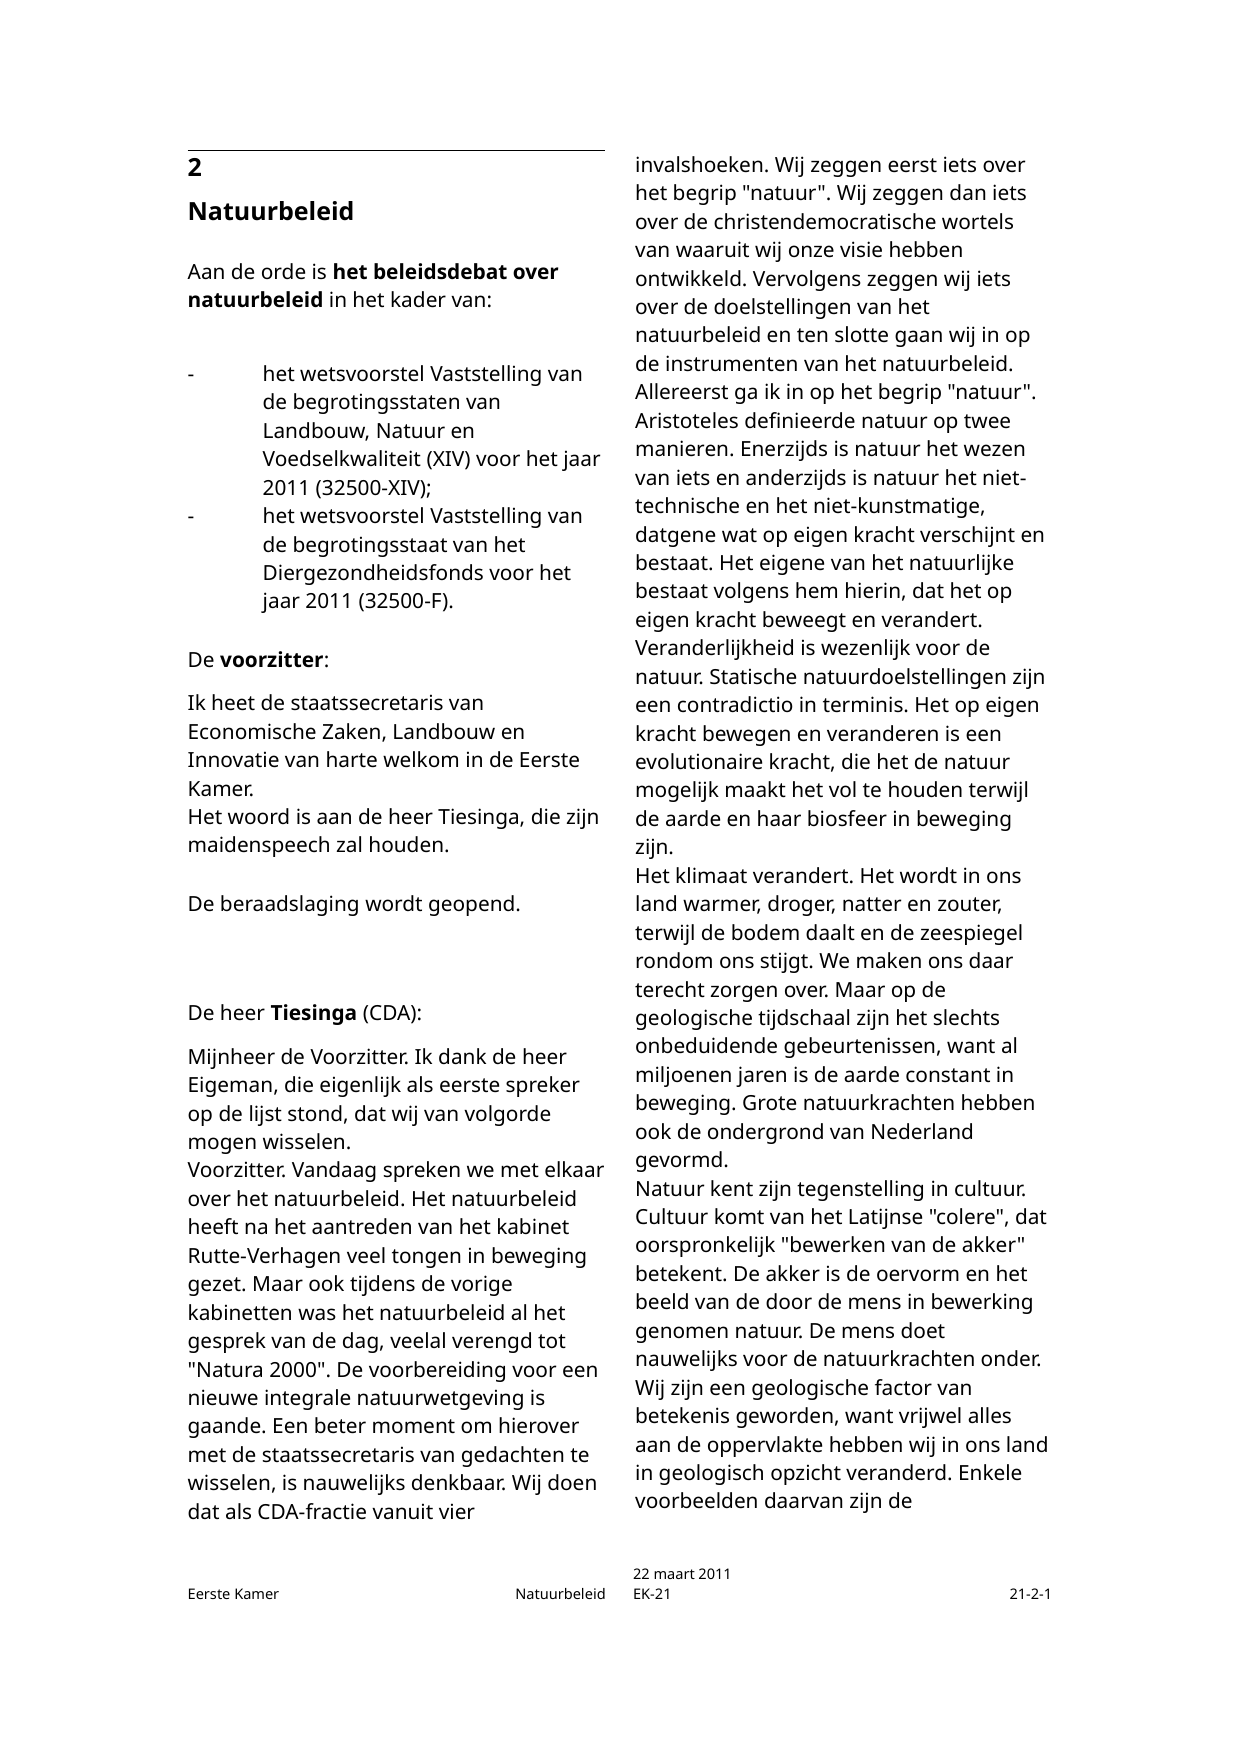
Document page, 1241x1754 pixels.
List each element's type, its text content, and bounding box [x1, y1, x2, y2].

text Mijnheer de Voorzitter. Ik dank de heer Eigeman, die eigenlijk als eerste spreker op de lijst stond, dat wij van volgorde mogen wisselen. [187, 1042, 605, 1156]
text Aan de orde is het beleidsdebat over natuurbeleid in het kader van: [187, 257, 605, 314]
text Ik heet de staatssecretaris van Economische Zaken, Landbouw en Innovatie van harte welkom in de Eerste Kamer. [187, 688, 605, 802]
text Allereerst ga ik in op het begrip "natuur". Aristoteles definieerde natuur op twee manieren. Enerzijds is natuur het wezen van iets en anderzijds is natuur het niet-technische en het niet-kunstmatige, datgene wat op eigen kracht verschijnt en bestaat. Het eigene van het natuurlijke bestaat volgens hem hierin, dat het op eigen kracht beweegt en verandert. Veranderlijkheid is wezenlijk voor de natuur. Statische natuurdoelstellingen zijn een contradictio in terminis. Het op eigen kracht bewegen en veranderen is een evolutionaire kracht, die het de natuur mogelijk maakt het vol te houden terwijl de aarde en haar biosfeer in beweging zijn. [635, 377, 1053, 861]
text Natuurbeleid [187, 193, 605, 227]
text invalshoeken. Wij zeggen eerst iets over het begrip "natuur". Wij zeggen dan iets over de christendemocratische wortels van waaruit wij onze visie hebben ontwikkeld. Vervolgens zeggen wij iets over de doelstellingen van het natuurbeleid en ten slotte gaan wij in op de instrumenten van het natuurbeleid. [635, 150, 1053, 377]
text Het woord is aan de heer Tiesinga, die zijn maidenspeech zal houden. [187, 802, 605, 859]
text Het klimaat verandert. Het wordt in ons land warmer, droger, natter en zouter, terwijl de bodem daalt en de zeespiegel rondom ons stijgt. We maken ons daar terecht zorgen over. Maar op de geologische tijdschaal zijn het slechts onbeduidende gebeurtenissen, want al miljoenen jaren is de aarde constant in beweging. Grote natuurkrachten hebben ook de ondergrond van Nederland gevormd. [635, 861, 1053, 1174]
text De heer Tiesinga (CDA): [187, 998, 605, 1027]
text De beraadslaging wordt geopend. [187, 889, 605, 917]
text  [187, 947, 605, 976]
text De voorzitter: [187, 645, 605, 673]
text Voorzitter. Vandaag spreken we met elkaar over het natuurbeleid. Het natuurbeleid heeft na het aantreden van het kabinet Rutte-Verhagen veel tongen in beweging gezet. Maar ook tijdens de vorige kabinetten was het natuurbeleid al het gesprek van de dag, veelal verengd tot "Natura 2000". De voorbereiding voor een nieuwe integrale natuurwetgeving is gaande. Een beter moment om hierover met de staatssecretaris van gedachten te wisselen, is nauwelijks denkbaar. Wij doen dat als CDA-fractie vanuit vier [187, 1156, 605, 1525]
list het wetsvoorstel Vaststelling van de begrotingsstaat van het Diergezondheidsfonds voor het jaar 2011 (32500-F). [187, 501, 605, 615]
text 2 [187, 151, 605, 184]
list het wetsvoorstel Vaststelling van de begrotingsstaten van Landbouw, Natuur en Voedselkwaliteit (XIV) voor het jaar 2011 (32500-XIV); [187, 359, 605, 501]
text Natuur kent zijn tegenstelling in cultuur. Cultuur komt van het Latijnse "colere", dat oorspronkelijk "bewerken van de akker" betekent. De akker is de oervorm en het beeld van de door de mens in bewerking genomen natuur. De mens doet nauwelijks voor de natuurkrachten onder. Wij zijn een geologische factor van betekenis geworden, want vrijwel alles aan de oppervlakte hebben wij in ons land in geologisch opzicht veranderd. Enkele voorbeelden daarvan zijn de [635, 1174, 1053, 1515]
